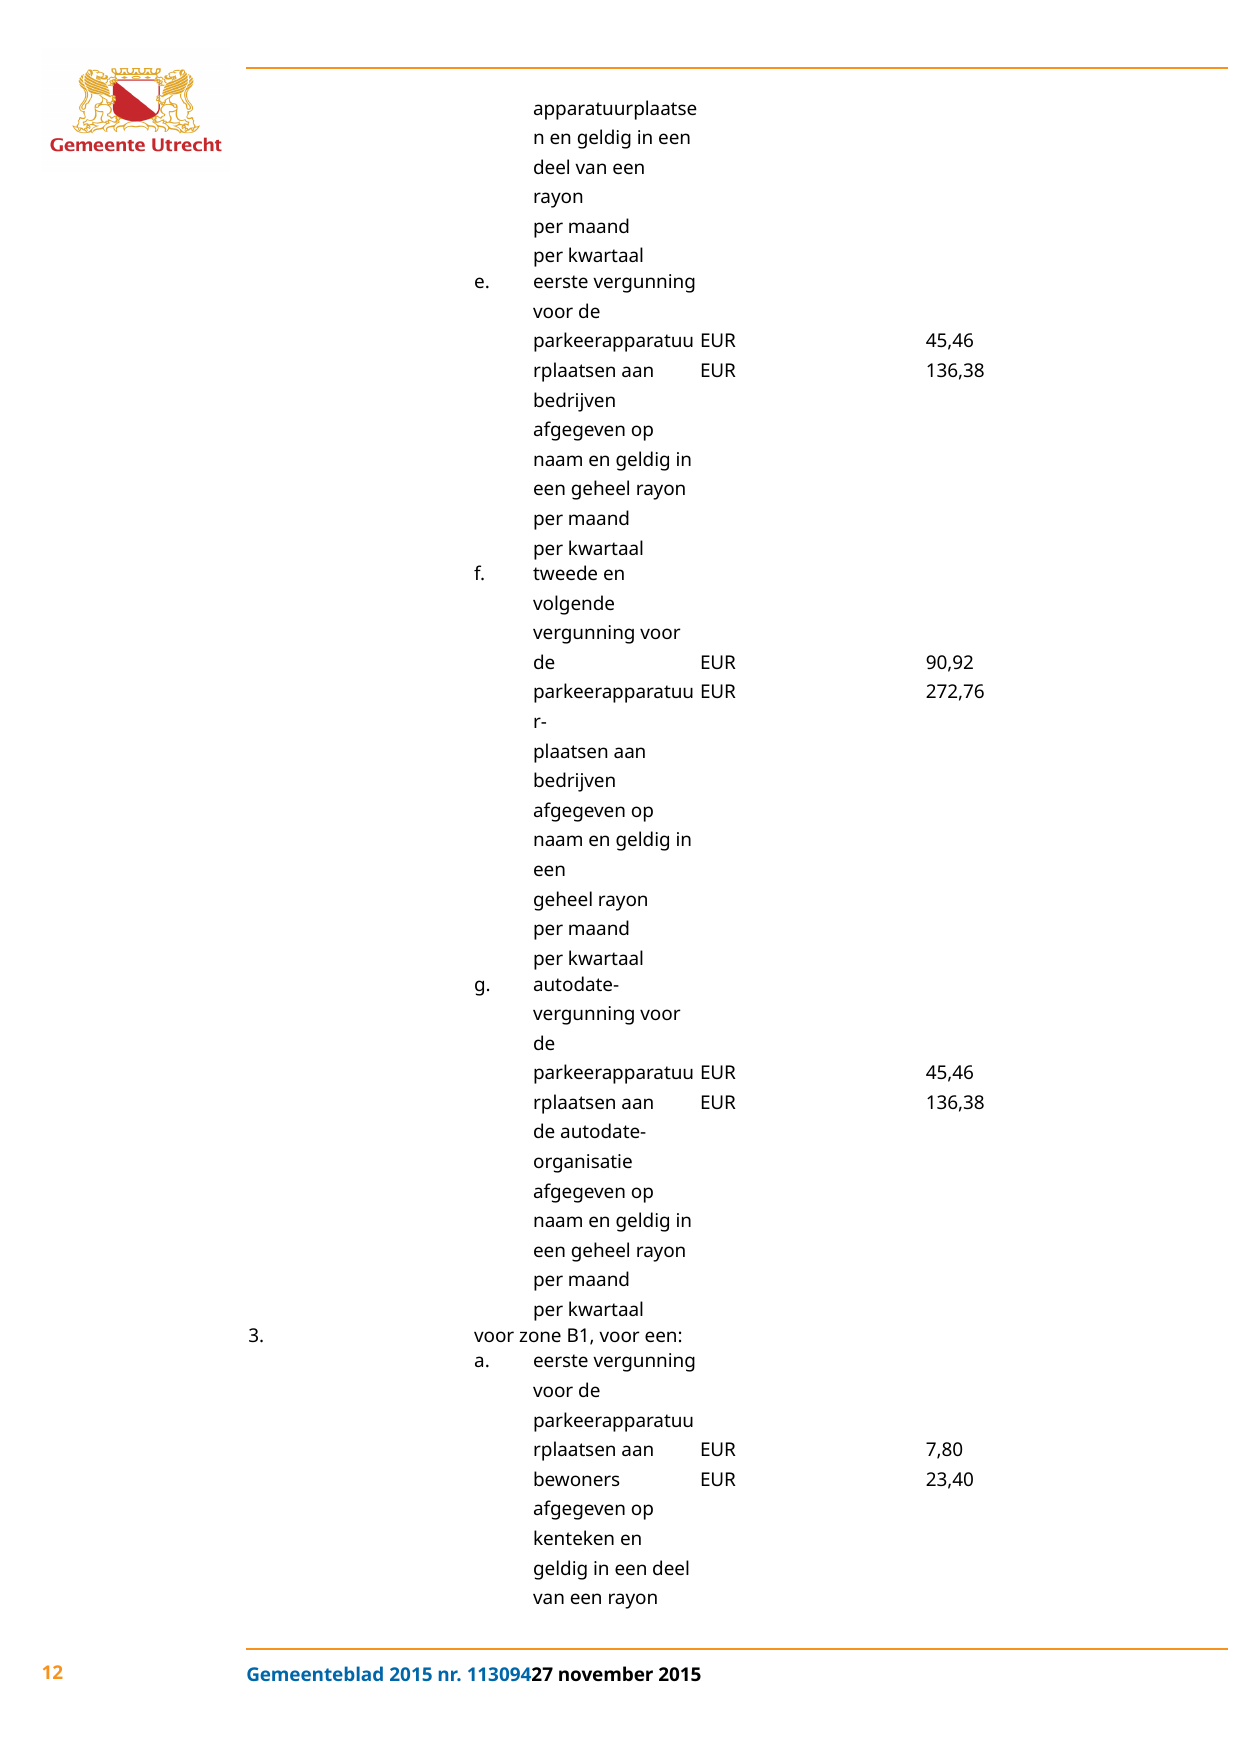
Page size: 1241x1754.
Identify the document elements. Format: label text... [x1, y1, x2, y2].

table_cell [700, 95, 926, 268]
table_cell voor zone B1, voor een: [474, 1322, 700, 1348]
table_cell EUR EUR [700, 971, 926, 1322]
table_cell [248, 95, 474, 268]
table_cell EUR EUR [700, 560, 926, 971]
table_cell autodate-vergunning voor de parkeerapparatuurplaatsen aan de autodate-organisatie afgegeven op naam en geldig in een geheel rayon per maand per kwartaal [474, 971, 700, 1322]
picture [41, 47, 231, 172]
table_cell eerste vergunning voor de parkeerapparatuurplaatsen aan bedrijven afgegeven op naam en geldig in een geheel rayon per maand per kwartaal [474, 269, 700, 560]
table_cell 45,46 136,38 [926, 269, 1152, 560]
table_cell [700, 1322, 926, 1348]
table_cell eerste vergunning voor de parkeerapparatuurplaatsen aan bewoners afgegeven op kenteken en geldig in een deel van een rayon [474, 1348, 700, 1610]
table_cell apparatuurplaatsen en geldig in een deel van een rayon per maand per kwartaal [474, 95, 700, 268]
table_cell [926, 1322, 1152, 1348]
table_cell EUR EUR [700, 269, 926, 560]
table_cell EUR EUR [700, 1348, 926, 1610]
table_cell [248, 560, 474, 971]
table_cell 45,46 136,38 [926, 971, 1152, 1322]
table_cell [248, 971, 474, 1322]
table_cell [248, 1322, 474, 1348]
table_cell [248, 269, 474, 560]
table_cell 7,80 23,40 [926, 1348, 1152, 1610]
table_cell [248, 1348, 474, 1610]
table_cell 90,92 272,76 [926, 560, 1152, 971]
table_cell [926, 95, 1152, 268]
table_cell tweede en volgende vergunning voor de parkeerapparatuur- plaatsen aan bedrijven afgegeven op naam en geldig in een geheel rayon per maand per kwartaal [474, 560, 700, 971]
